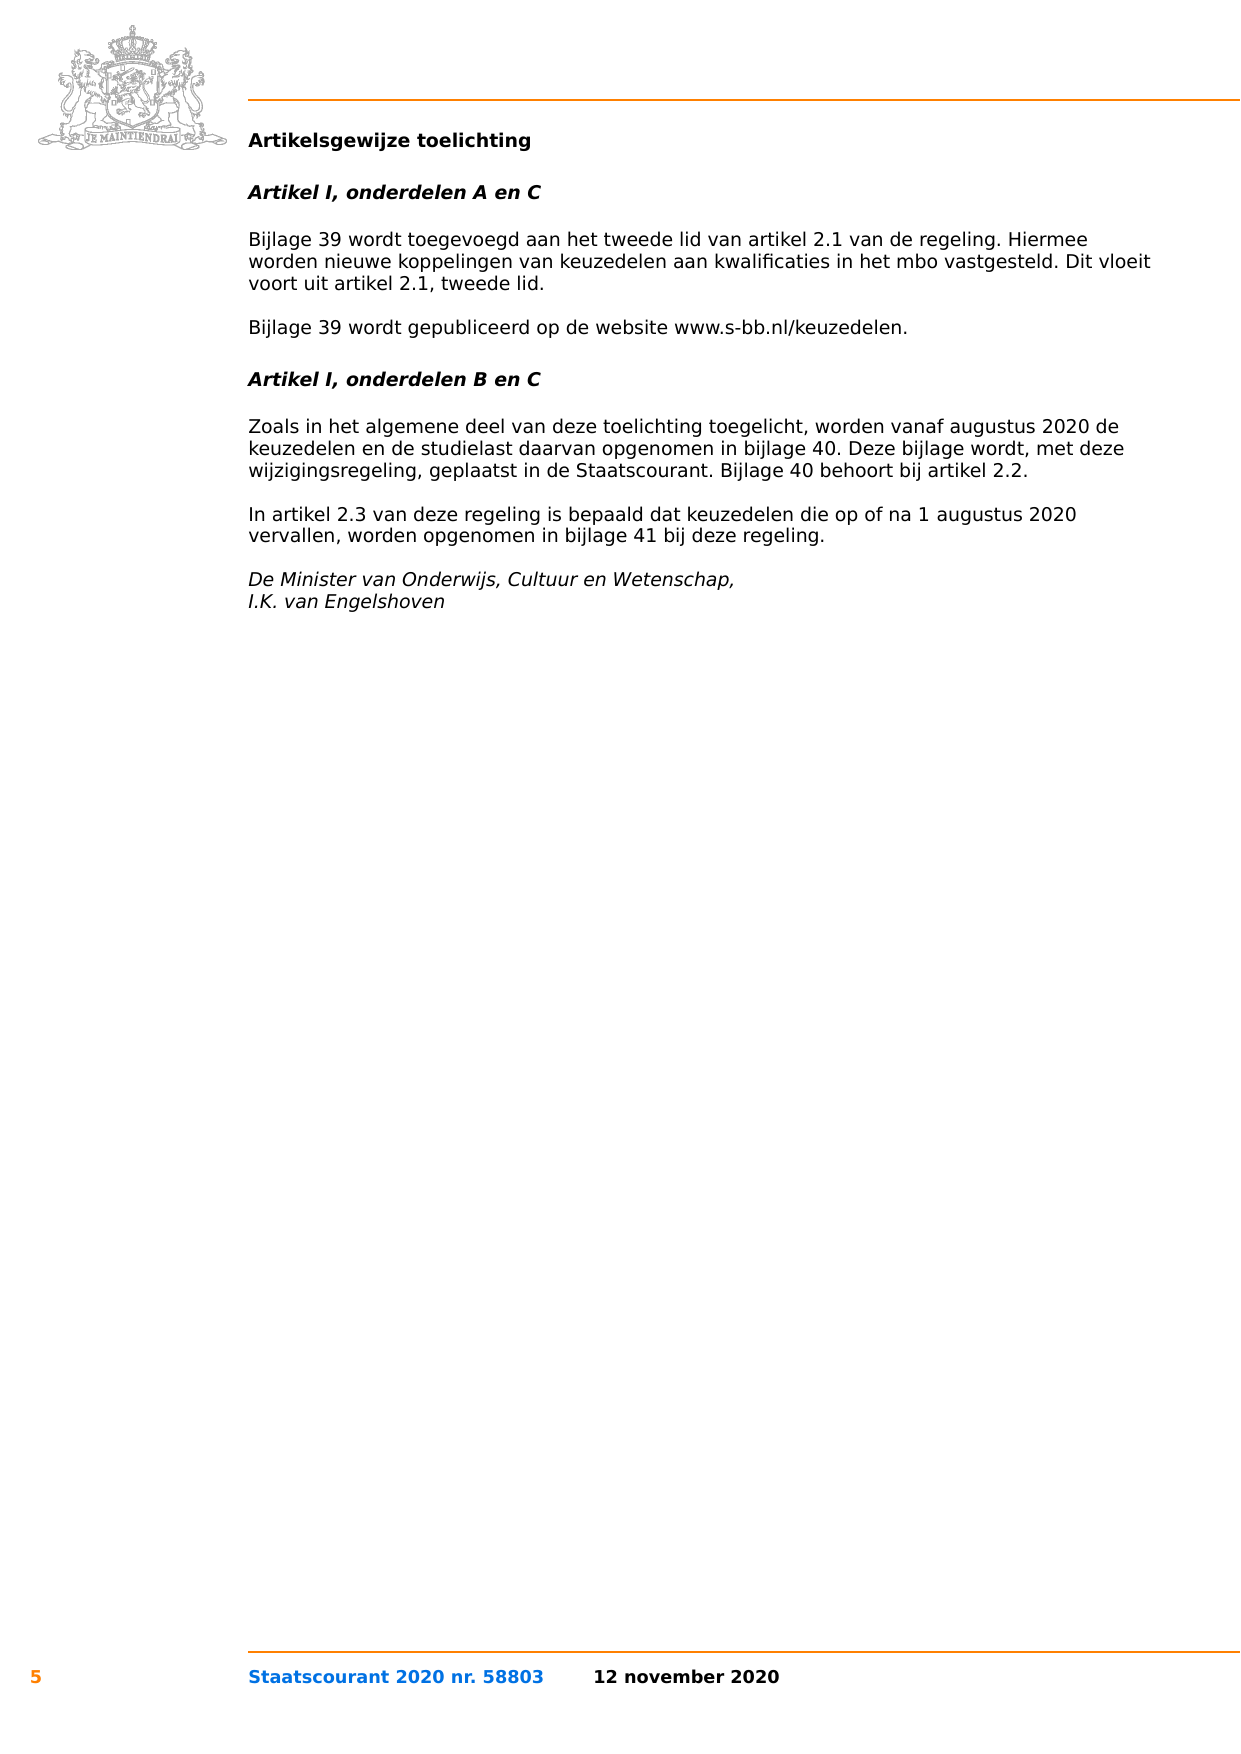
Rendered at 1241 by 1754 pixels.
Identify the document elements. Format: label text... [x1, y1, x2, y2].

text Bijlage 39 wordt gepubliceerd op de website www.s-bb.nl/keuzedelen. [248, 317, 1163, 339]
text De Minister van Onderwijs, Cultuur en Wetenschap, I.K. van Engelshoven [248, 569, 1163, 613]
subtitle Artikel I, onderdelen A en C [248, 182, 1163, 204]
text Bijlage 39 wordt toegevoegd aan het tweede lid van artikel 2.1 van de regeling. Hiermee worden nieuwe koppelingen van keuzedelen aan kwalificaties in het mbo vastgesteld. Dit vloeit voort uit artikel 2.1, tweede lid. [248, 229, 1163, 295]
subtitle Artikelsgewijze toelichting [248, 130, 1163, 152]
text Zoals in het algemene deel van deze toelichting toegelicht, worden vanaf augustus 2020 de keuzedelen en de studielast daarvan opgenomen in bijlage 40. Deze bijlage wordt, met deze wijzigingsregeling, geplaatst in de Staatscourant. Bijlage 40 behoort bij artikel 2.2. [248, 416, 1163, 482]
picture [38, 25, 227, 150]
subtitle Artikel I, onderdelen B en C [248, 369, 1163, 391]
text In artikel 2.3 van deze regeling is bepaald dat keuzedelen die op of na 1 augustus 2020 vervallen, worden opgenomen in bijlage 41 bij deze regeling. [248, 503, 1163, 547]
